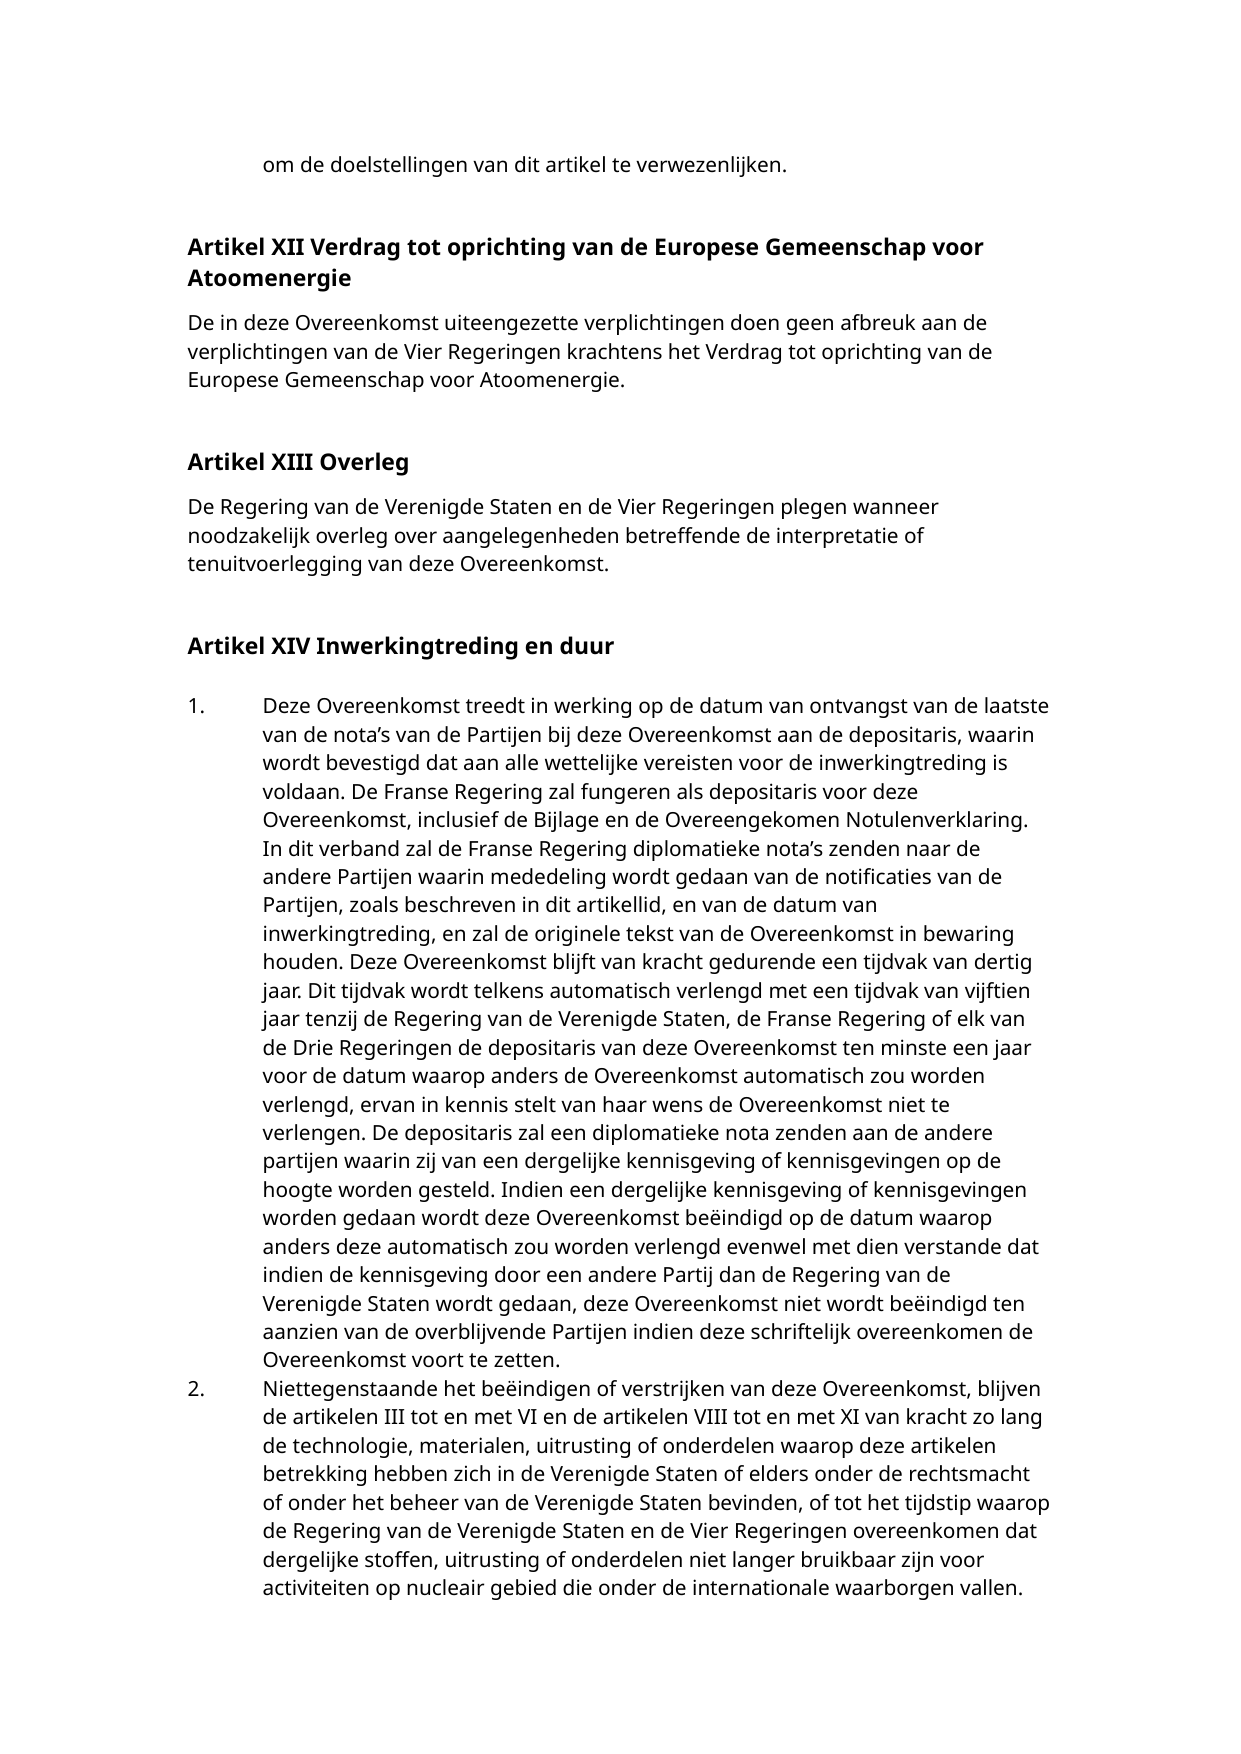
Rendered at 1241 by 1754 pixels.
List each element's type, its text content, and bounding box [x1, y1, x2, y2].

list Niettegenstaande het beëindigen of verstrijken van deze Overeenkomst, blijven de artikelen III tot en met VI en de artikelen VIII tot en met XI van kracht zo lang de technologie, materialen, uitrusting of onderdelen waarop deze artikelen betrekking hebben zich in de Verenigde Staten of elders onder de rechtsmacht of onder het beheer van de Verenigde Staten bevinden, of tot het tijdstip waarop de Regering van de Verenigde Staten en de Vier Regeringen overeenkomen dat dergelijke stoffen, uitrusting of onderdelen niet langer bruikbaar zijn voor activiteiten op nucleair gebied die onder de internationale waarborgen vallen. [187, 1374, 1053, 1602]
text De Regering van de Verenigde Staten en de Vier Regeringen plegen wanneer noodzakelijk overleg over aangelegenheden betreffende de interpretatie of tenuitvoerlegging van deze Overeenkomst. [187, 492, 1053, 578]
subtitle Artikel XII Verdrag tot oprichting van de Europese Gemeenschap voor Atoomenergie [187, 231, 1053, 293]
text De in deze Overeenkomst uiteengezette verplichtingen doen geen afbreuk aan de verplichtingen van de Vier Regeringen krachtens het Verdrag tot oprichting van de Europese Gemeenschap voor Atoomenergie. [187, 308, 1053, 394]
list Deze Overeenkomst treedt in werking op de datum van ontvangst van de laatste van de nota’s van de Partijen bij deze Overeenkomst aan de depositaris, waarin wordt bevestigd dat aan alle wettelijke vereisten voor de inwerkingtreding is voldaan. De Franse Regering zal fungeren als depositaris voor deze Overeenkomst, inclusief de Bijlage en de Overeengekomen Notulenverklaring. In dit verband zal de Franse Regering diplomatieke nota’s zenden naar de andere Partijen waarin mededeling wordt gedaan van de notificaties van de Partijen, zoals beschreven in dit artikellid, en van de datum van inwerkingtreding, en zal de originele tekst van de Overeenkomst in bewaring houden. Deze Overeenkomst blijft van kracht gedurende een tijdvak van dertig jaar. Dit tijdvak wordt telkens automatisch verlengd met een tijdvak van vijftien jaar tenzij de Regering van de Verenigde Staten, de Franse Regering of elk van de Drie Regeringen de depositaris van deze Overeenkomst ten minste een jaar voor de datum waarop anders de Overeenkomst automatisch zou worden verlengd, ervan in kennis stelt van haar wens de Overeenkomst niet te verlengen. De depositaris zal een diplomatieke nota zenden aan de andere partijen waarin zij van een dergelijke kennisgeving of kennisgevingen op de hoogte worden gesteld. Indien een dergelijke kennisgeving of kennisgevingen worden gedaan wordt deze Overeenkomst beëindigd op de datum waarop anders deze automatisch zou worden verlengd evenwel met dien verstande dat indien de kennisgeving door een andere Partij dan de Regering van de Verenigde Staten wordt gedaan, deze Overeenkomst niet wordt beëindigd ten aanzien van de overblijvende Partijen indien deze schriftelijk overeenkomen de Overeenkomst voort te zetten. [187, 692, 1053, 1374]
subtitle Artikel XIV Inwerkingtreding en duur [187, 630, 1053, 662]
list om de doelstellingen van dit artikel te verwezenlijken. [187, 150, 1053, 178]
subtitle Artikel XIII Overleg [187, 446, 1053, 477]
